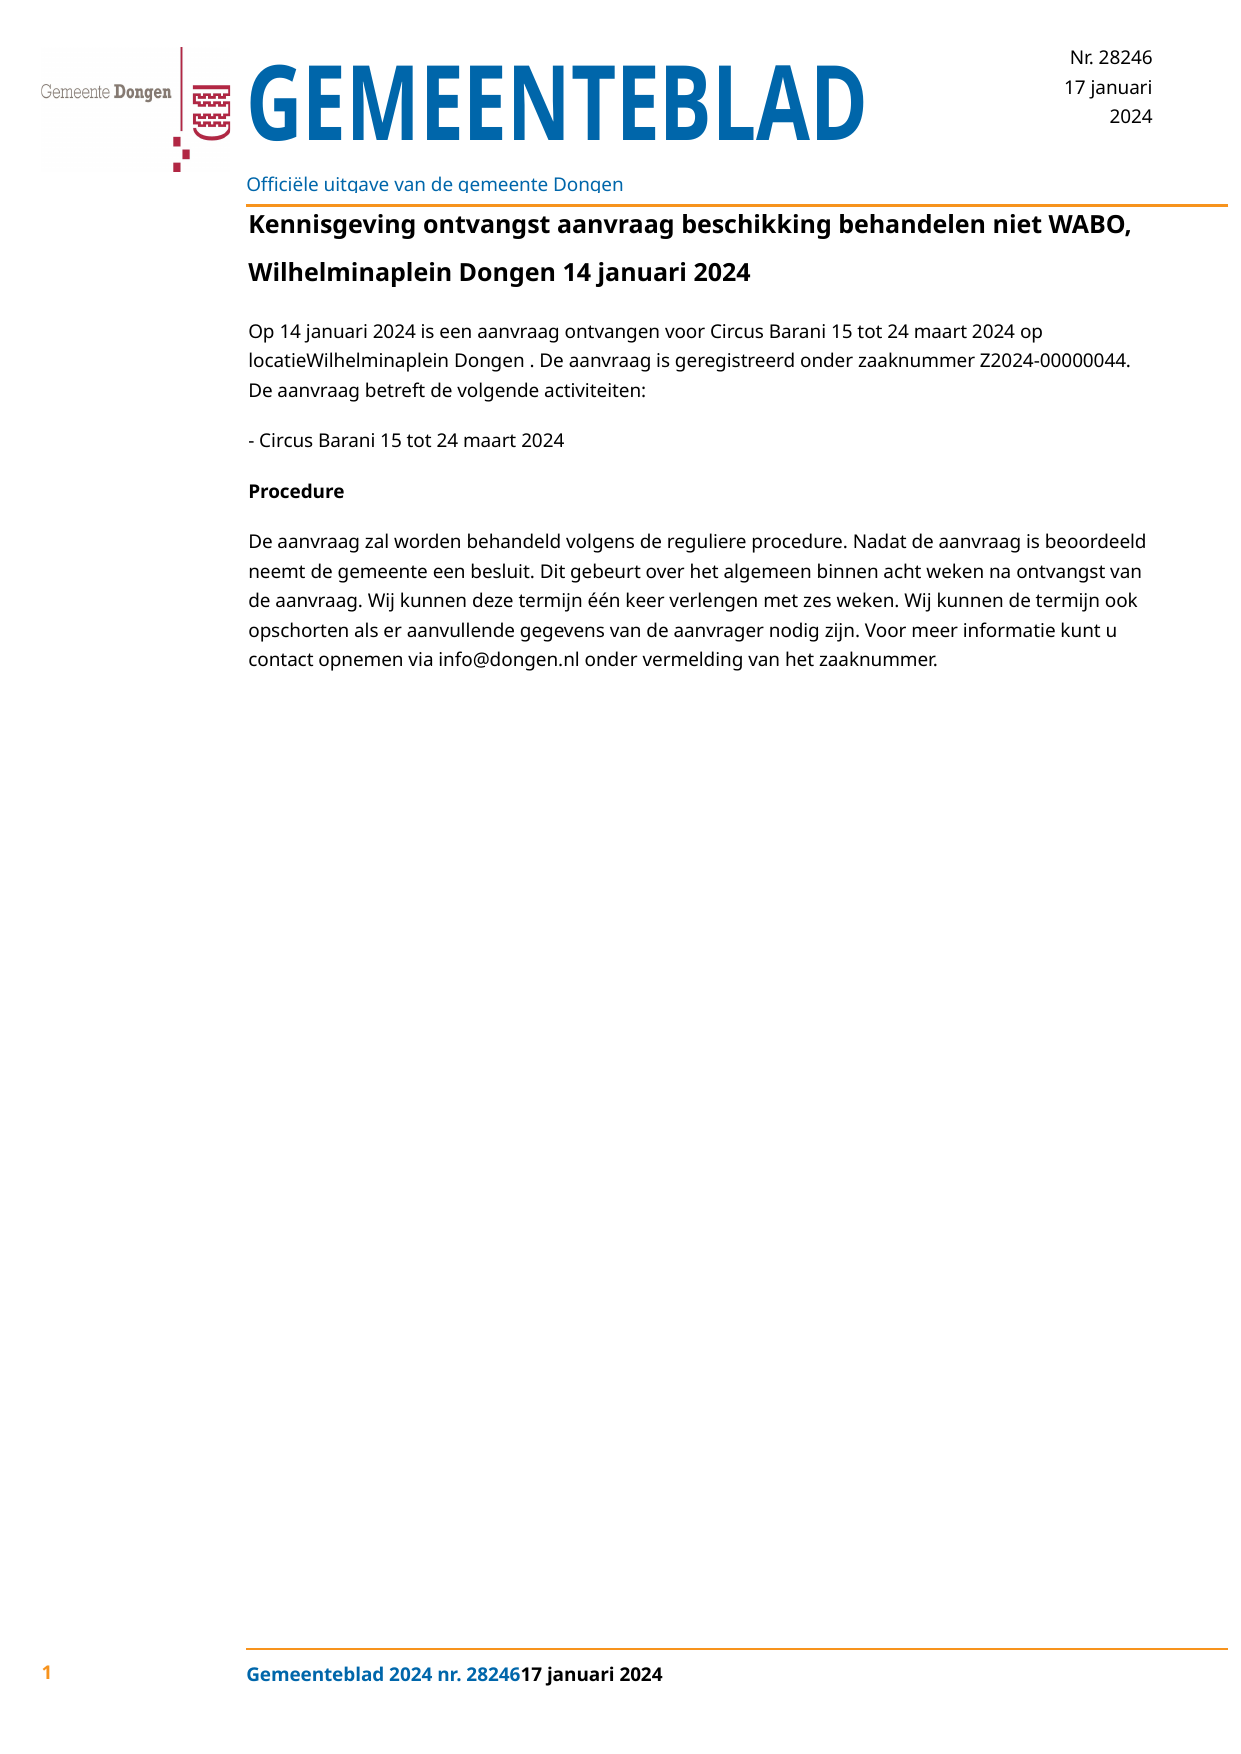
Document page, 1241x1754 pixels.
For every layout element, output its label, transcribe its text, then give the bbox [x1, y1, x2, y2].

text Kennisgeving ontvangst aanvraag beschikking behandelen niet WABO, Wilhelminaplein Dongen 14 januari 2024 [248, 207, 1152, 288]
text Procedure [248, 478, 1152, 504]
picture [41, 47, 231, 172]
text De aanvraag zal worden behandeld volgens de reguliere procedure. Nadat de aanvraag is beoordeeld neemt de gemeente een besluit. Dit gebeurt over het algemeen binnen acht weken na ontvangst van de aanvraag. Wij kunnen deze termijn één keer verlengen met zes weken. Wij kunnen de termijn ook opschorten als er aanvullende gegevens van de aanvrager nodig zijn. Voor meer informatie kunt u contact opnemen via info@dongen.nl onder vermelding van het zaaknummer. [248, 528, 1152, 672]
text - Circus Barani 15 tot 24 maart 2024 [248, 427, 1152, 453]
text Op 14 januari 2024 is een aanvraag ontvangen voor Circus Barani 15 tot 24 maart 2024 op locatieWilhelminaplein Dongen . De aanvraag is geregistreerd onder zaaknummer Z2024-00000044. De aanvraag betreft de volgende activiteiten: [248, 318, 1152, 403]
